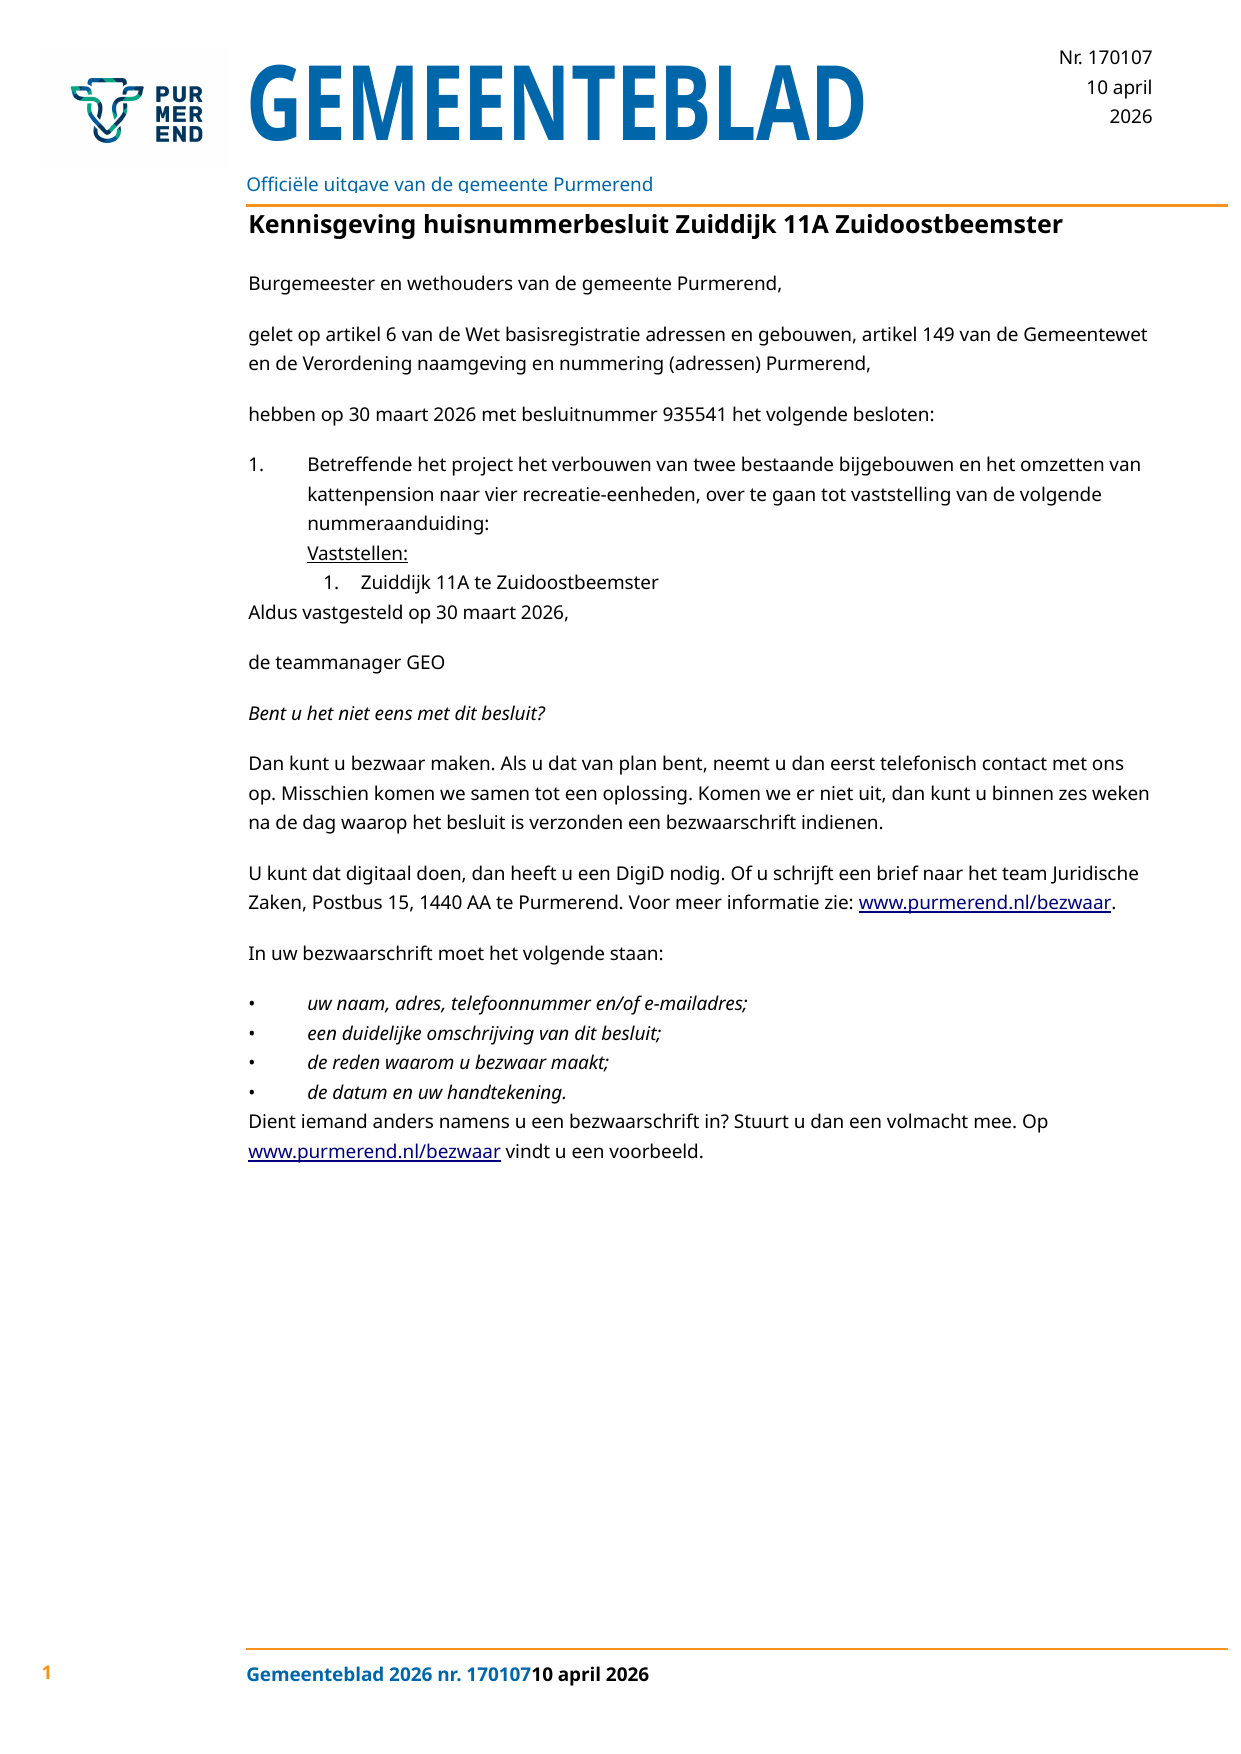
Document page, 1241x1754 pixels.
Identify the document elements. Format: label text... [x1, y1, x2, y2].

text In uw bezwaarschrift moet het volgende staan: [248, 940, 1152, 966]
text gelet op artikel 6 van de Wet basisregistratie adressen en gebouwen, artikel 149 van de Gemeentewet en de Verordening naamgeving en nummering (adressen) Purmerend, [248, 321, 1152, 376]
text Kennisgeving huisnummerbesluit Zuiddijk 11A Zuidoostbeemster [248, 207, 1152, 241]
text U kunt dat digitaal doen, dan heeft u een DigiD nodig. Of u schrijft een brief naar het team Juridische Zaken, Postbus 15, 1440 AA te Purmerend. Voor meer informatie zie: www.purmerend.nl/bezwaar. [248, 860, 1152, 915]
text de teammanager GEO [248, 649, 1152, 675]
list de datum en uw handtekening. [248, 1079, 1152, 1105]
text Aldus vastgesteld op 30 maart 2026, [248, 599, 1152, 625]
text Dient iemand anders namens u een bezwaarschrift in? Stuurt u dan een volmacht mee. Op www.purmerend.nl/bezwaar vindt u een voorbeeld. [248, 1109, 1152, 1164]
text Dan kunt u bezwaar maken. Als u dat van plan bent, neemt u dan eerst telefonisch contact met ons op. Misschien komen we samen tot een oplossing. Komen we er niet uit, dan kunt u binnen zes weken na de dag waarop het besluit is verzonden een bezwaarschrift indienen. [248, 750, 1152, 835]
text Bent u het niet eens met dit besluit? [248, 700, 1152, 726]
list Betreffende het project het verbouwen van twee bestaande bijgebouwen en het omzetten van kattenpension naar vier recreatie-eenheden, over te gaan tot vaststelling van de volgende nummeraanduiding: [248, 451, 1152, 536]
list de reden waarom u bezwaar maakt; [248, 1049, 1152, 1075]
text Burgemeester en wethouders van de gemeente Purmerend, [248, 270, 1152, 296]
text hebben op 30 maart 2026 met besluitnummer 935541 het volgende besloten: [248, 401, 1152, 426]
list uw naam, adres, telefoonnummer en/of e-mailadres; [248, 990, 1152, 1016]
list een duidelijke omschrijving van dit besluit; [248, 1020, 1152, 1046]
picture [41, 47, 231, 172]
list Zuiddijk 11A te Zuidoostbeemster [323, 569, 1152, 595]
list Vaststellen: [248, 540, 1152, 566]
